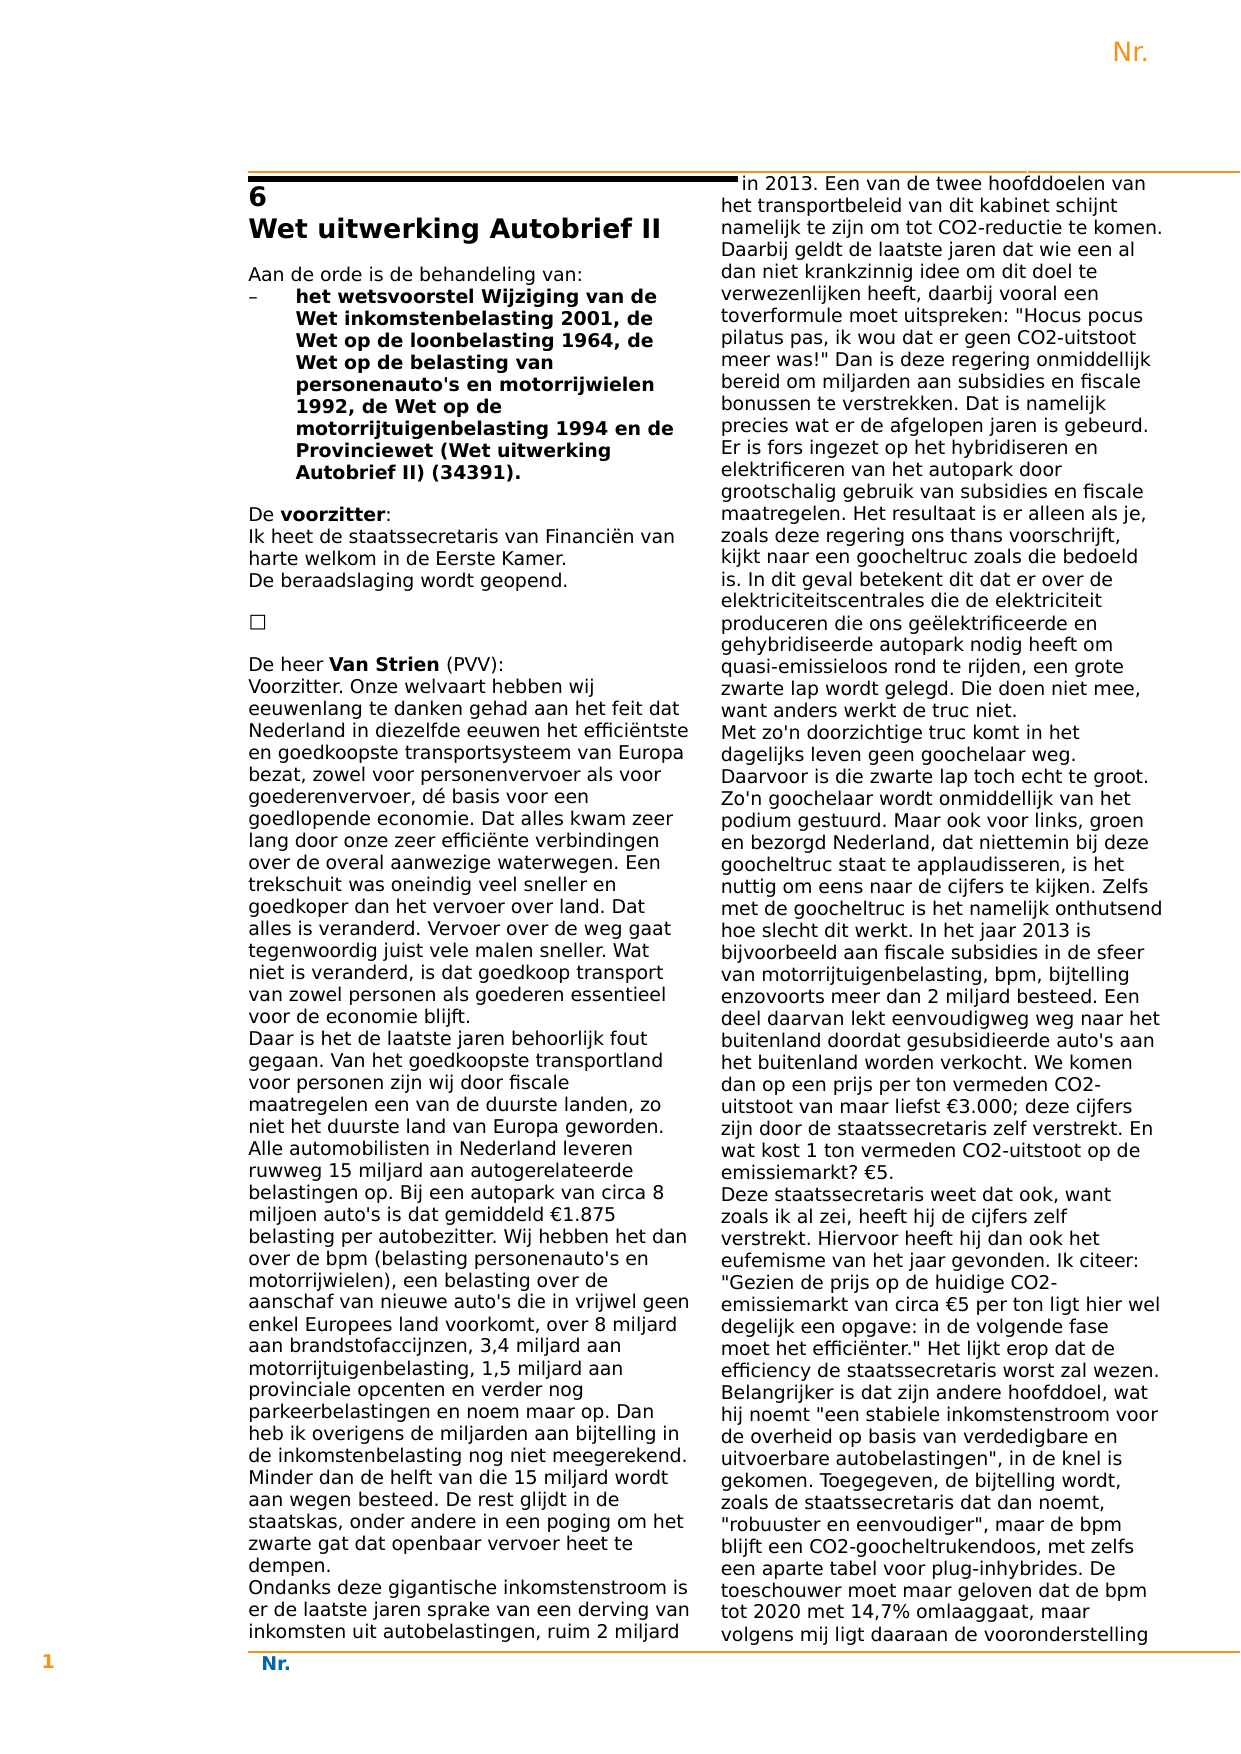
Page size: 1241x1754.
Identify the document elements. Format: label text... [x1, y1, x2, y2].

text Deze staatssecretaris weet dat ook, want zoals ik al zei, heeft hij de cijfers zelf verstrekt. Hiervoor heeft hij dan ook het eufemisme van het jaar gevonden. Ik citeer: "Gezien de prijs op de huidige CO2-emissiemarkt van circa €5 per ton ligt hier wel degelijk een opgave: in de volgende fase moet het efficiënter." Het lijkt erop dat de efficiency de staatssecretaris worst zal wezen. Belangrijker is dat zijn andere hoofddoel, wat hij noemt "een stabiele inkomstenstroom voor de overheid op basis van verdedigbare en uitvoerbare autobelastingen", in de knel is gekomen. Toegegeven, de bijtelling wordt, zoals de staatssecretaris dat dan noemt, "robuuster en eenvoudiger", maar de bpm blijft een CO2-goocheltrukendoos, met zelfs een aparte tabel voor plug-inhybrides. De toeschouwer moet maar geloven dat de bpm tot 2020 met 14,7% omlaaggaat, maar volgens mij ligt daaraan de vooronderstelling [721, 1184, 1163, 1645]
text Ik heet de staatssecretaris van Financiën van harte welkom in de Eerste Kamer. [248, 526, 691, 570]
text Ondanks deze gigantische inkomstenstroom is er de laatste jaren sprake van een derving van inkomsten uit autobelastingen, ruim 2 miljard [248, 1577, 691, 1643]
text De beraadslaging wordt geopend. [248, 570, 691, 592]
text Voorzitter. Onze welvaart hebben wij eeuwenlang te danken gehad aan het feit dat Nederland in diezelfde eeuwen het efficiëntste en goedkoopste transportsysteem van Europa bezat, zowel voor personenvervoer als voor goederenvervoer, dé basis voor een goedlopende economie. Dat alles kwam zeer lang door onze zeer efficiënte verbindingen over de overal aanwezige waterwegen. Een trekschuit was oneindig veel sneller en goedkoper dan het vervoer over land. Dat alles is veranderd. Vervoer over de weg gaat tegenwoordig juist vele malen sneller. Wat niet is veranderd, is dat goedkoop transport van zowel personen als goederen essentieel voor de economie blijft. [248, 676, 691, 1028]
text De voorzitter: [248, 504, 691, 526]
text ⬜ [248, 612, 691, 634]
list het wetsvoorstel Wijziging van de Wet inkomstenbelasting 2001, de Wet op de loonbelasting 1964, de Wet op de belasting van personenauto's en motorrijwielen 1992, de Wet op de motorrijtuigenbelasting 1994 en de Provinciewet (Wet uitwerking Autobrief II) (34391). [248, 286, 691, 484]
title 6 Wet uitwerking Autobrief II [248, 182, 691, 244]
text Daar is het de laatste jaren behoorlijk fout gegaan. Van het goedkoopste transportland voor personen zijn wij door fiscale maatregelen een van de duurste landen, zo niet het duurste land van Europa geworden. Alle automobilisten in Nederland leveren ruwweg 15 miljard aan autogerelateerde belastingen op. Bij een autopark van circa 8 miljoen auto's is dat gemiddeld €1.875 belasting per autobezitter. Wij hebben het dan over de bpm (belasting personenauto's en motorrijwielen), een belasting over de aanschaf van nieuwe auto's die in vrijwel geen enkel Europees land voorkomt, over 8 miljard aan brandstofaccijnzen, 3,4 miljard aan motorrijtuigenbelasting, 1,5 miljard aan provinciale opcenten en verder nog parkeerbelastingen en noem maar op. Dan heb ik overigens de miljarden aan bijtelling in de inkomstenbelasting nog niet meegerekend. Minder dan de helft van die 15 miljard wordt aan wegen besteed. De rest glijdt in de staatskas, onder andere in een poging om het zwarte gat dat openbaar vervoer heet te dempen. [248, 1028, 691, 1577]
text Met zo'n doorzichtige truc komt in het dagelijks leven geen goochelaar weg. Daarvoor is die zwarte lap toch echt te groot. Zo'n goochelaar wordt onmiddellijk van het podium gestuurd. Maar ook voor links, groen en bezorgd Nederland, dat niettemin bij deze goocheltruc staat te applaudisseren, is het nuttig om eens naar de cijfers te kijken. Zelfs met de goocheltruc is het namelijk onthutsend hoe slecht dit werkt. In het jaar 2013 is bijvoorbeeld aan fiscale subsidies in de sfeer van motorrijtuigenbelasting, bpm, bijtelling enzovoorts meer dan 2 miljard besteed. Een deel daarvan lekt eenvoudigweg weg naar het buitenland doordat gesubsidieerde auto's aan het buitenland worden verkocht. We komen dan op een prijs per ton vermeden CO2-uitstoot van maar liefst €3.000; deze cijfers zijn door de staatssecretaris zelf verstrekt. En wat kost 1 ton vermeden CO2-uitstoot op de emissiemarkt? €5. [721, 722, 1163, 1184]
text Aan de orde is de behandeling van: [248, 264, 691, 286]
text in 2013. Een van de twee hoofddoelen van het transportbeleid van dit kabinet schijnt namelijk te zijn om tot CO2-reductie te komen. Daarbij geldt de laatste jaren dat wie een al dan niet krankzinnig idee om dit doel te verwezenlijken heeft, daarbij vooral een toverformule moet uitspreken: "Hocus pocus pilatus pas, ik wou dat er geen CO2-uitstoot meer was!" Dan is deze regering onmiddellijk bereid om miljarden aan subsidies en fiscale bonussen te verstrekken. Dat is namelijk precies wat er de afgelopen jaren is gebeurd. Er is fors ingezet op het hybridiseren en elektrificeren van het autopark door grootschalig gebruik van subsidies en fiscale maatregelen. Het resultaat is er alleen als je, zoals deze regering ons thans voorschrijft, kijkt naar een goocheltruc zoals die bedoeld is. In dit geval betekent dit dat er over de elektriciteitscentrales die de elektriciteit produceren die ons geëlektrificeerde en gehybridiseerde autopark nodig heeft om quasi-emissieloos rond te rijden, een grote zwarte lap wordt gelegd. Die doen niet mee, want anders werkt de truc niet. [721, 173, 1163, 722]
text De heer Van Strien (PVV): [248, 654, 691, 676]
